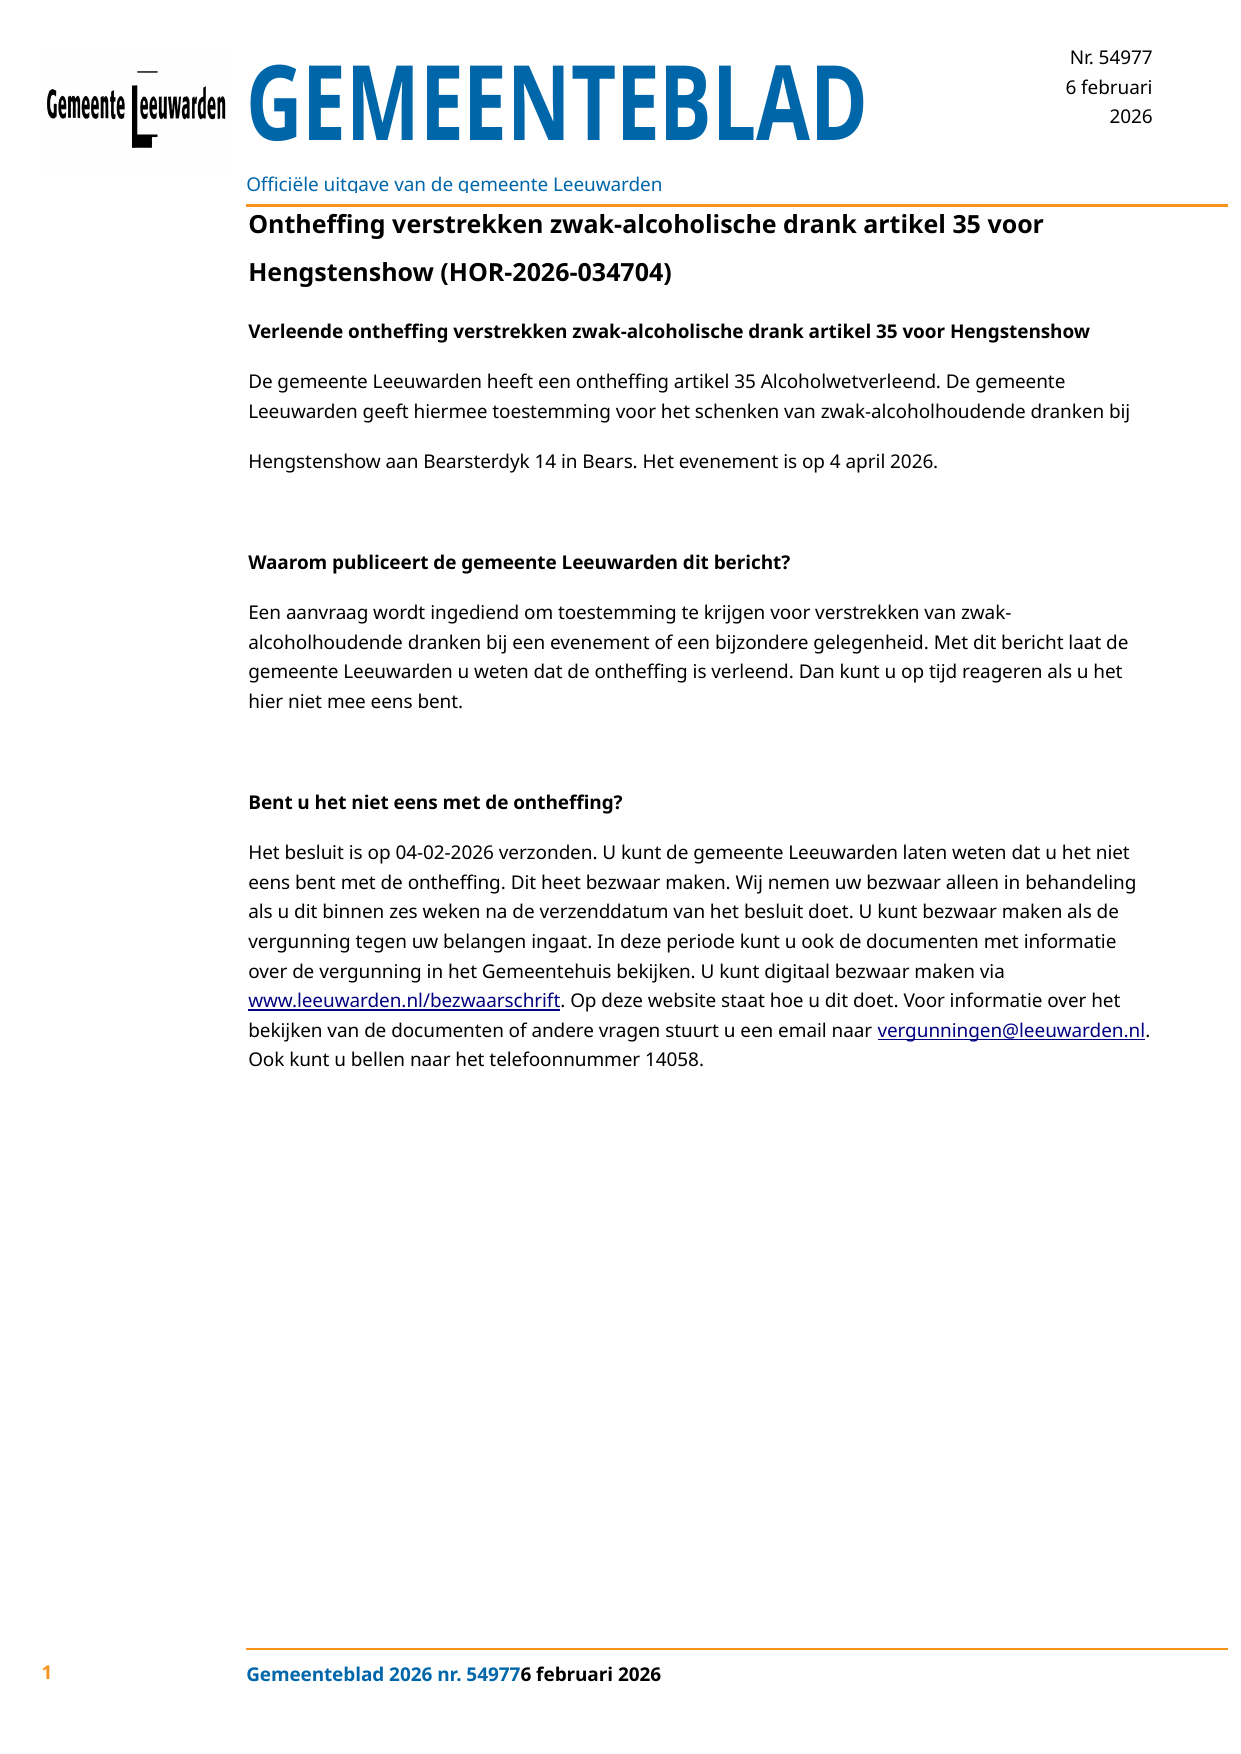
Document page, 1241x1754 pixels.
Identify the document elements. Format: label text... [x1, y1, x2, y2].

text Bent u het niet eens met de ontheffing? [248, 789, 1152, 815]
text Waarom publiceert de gemeente Leeuwarden dit bericht? [248, 549, 1152, 575]
text Een aanvraag wordt ingediend om toestemming te krijgen voor verstrekken van zwak-alcoholhoudende dranken bij een evenement of een bijzondere gelegenheid. Met dit bericht laat de gemeente Leeuwarden u weten dat de ontheffing is verleend. Dan kunt u op tijd reageren als u het hier niet mee eens bent. [248, 599, 1152, 714]
picture [41, 47, 231, 172]
text Verleende ontheffing verstrekken zwak-alcoholische drank artikel 35 voor Hengstenshow [248, 318, 1152, 344]
text Hengstenshow aan Bearsterdyk 14 in Bears. Het evenement is op 4 april 2026. [248, 448, 1152, 474]
text Ontheffing verstrekken zwak-alcoholische drank artikel 35 voor Hengstenshow (HOR-2026-034704) [248, 207, 1152, 288]
text Het besluit is op 04-02-2026 verzonden. U kunt de gemeente Leeuwarden laten weten dat u het niet eens bent met de ontheffing. Dit heet bezwaar maken. Wij nemen uw bezwaar alleen in behandeling als u dit binnen zes weken na de verzenddatum van het besluit doet. U kunt bezwaar maken als de vergunning tegen uw belangen ingaat. In deze periode kunt u ook de documenten met informatie over de vergunning in het Gemeentehuis bekijken. U kunt digitaal bezwaar maken via www.leeuwarden.nl/bezwaarschrift. Op deze website staat hoe u dit doet. Voor informatie over het bekijken van de documenten of andere vragen stuurt u een email naar vergunningen@leeuwarden.nl. Ook kunt u bellen naar het telefoonnummer 14058. [248, 839, 1152, 1072]
text De gemeente Leeuwarden heeft een ontheffing artikel 35 Alcoholwetverleend. De gemeente Leeuwarden geeft hiermee toestemming voor het schenken van zwak-alcoholhoudende dranken bij [248, 368, 1152, 424]
